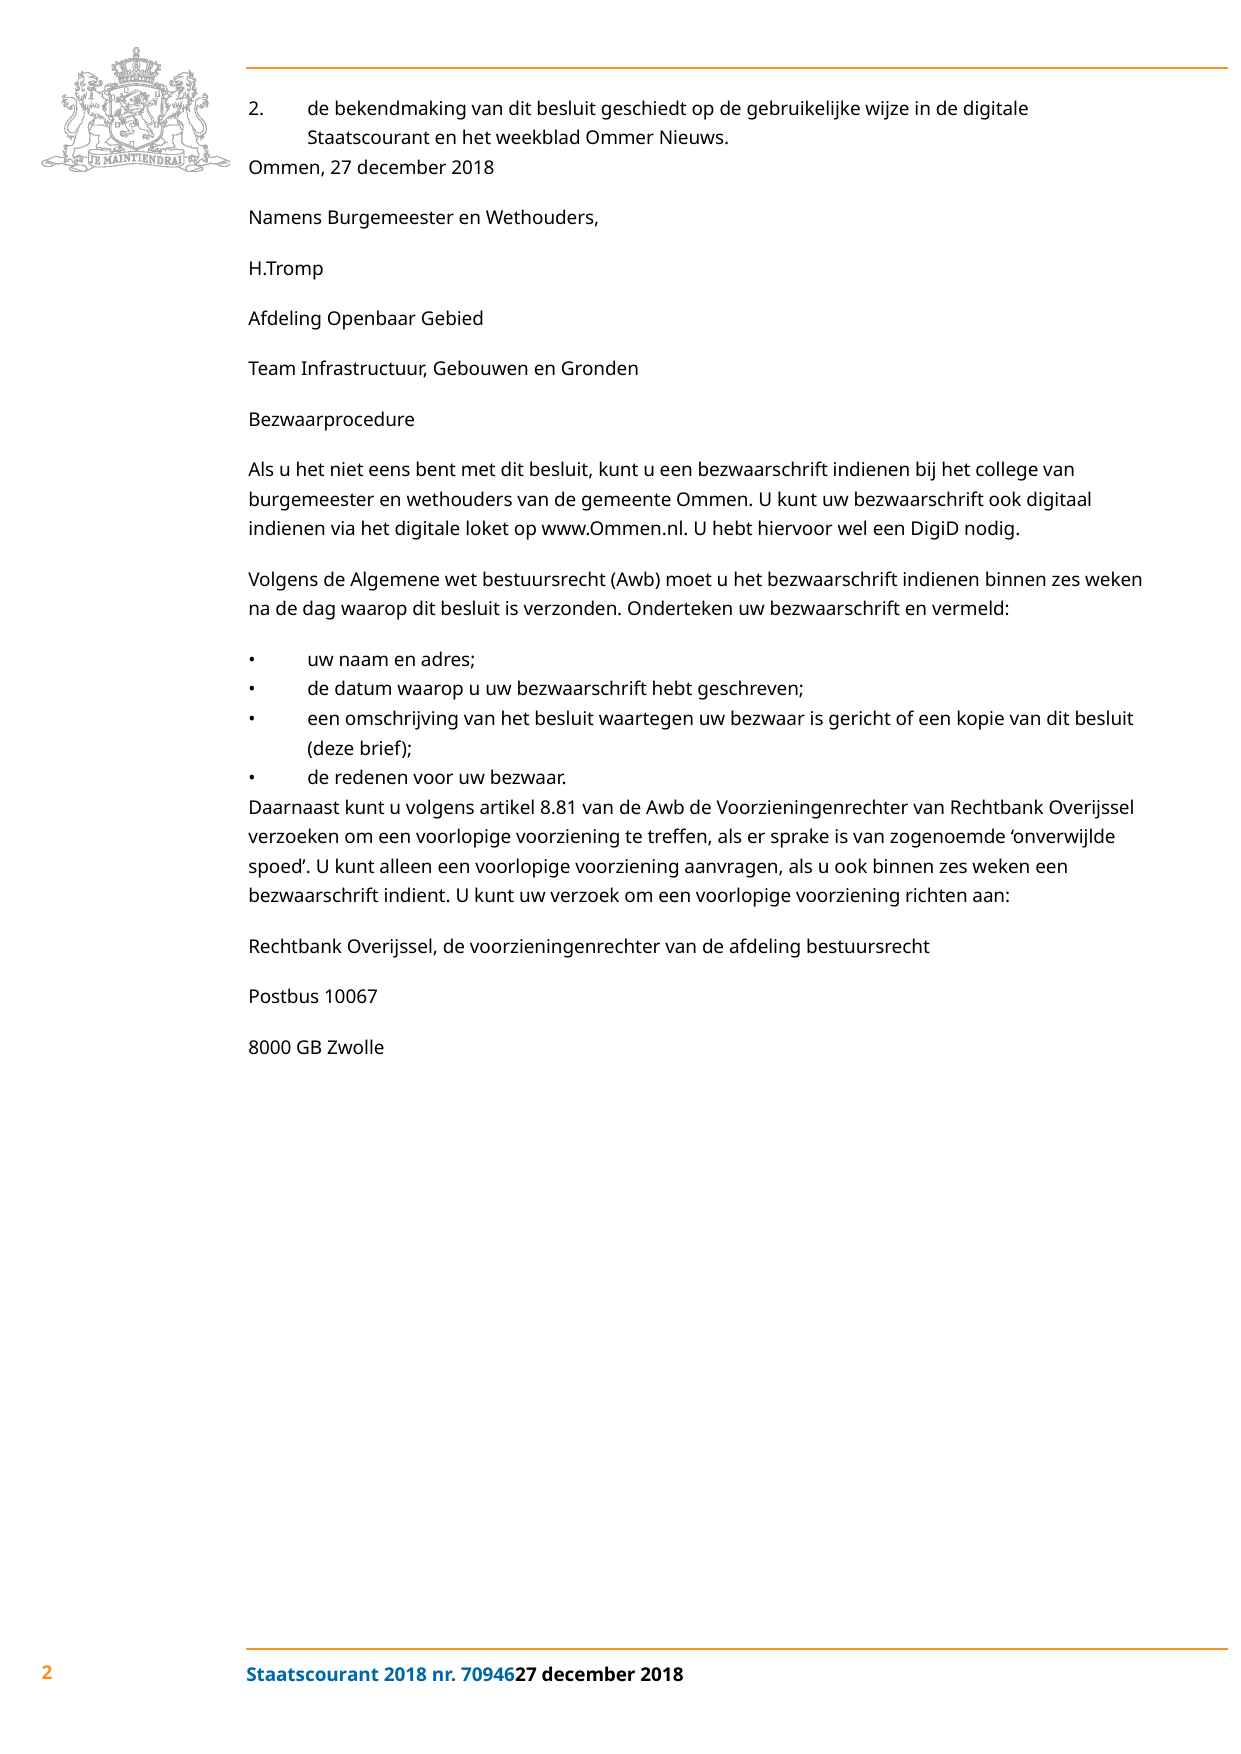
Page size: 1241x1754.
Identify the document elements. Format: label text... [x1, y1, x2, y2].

list een omschrijving van het besluit waartegen uw bezwaar is gericht of een kopie van dit besluit (deze brief); [248, 705, 1152, 761]
list de datum waarop u uw bezwaarschrift hebt geschreven; [248, 676, 1152, 701]
list de redenen voor uw bezwaar. [248, 764, 1152, 790]
text Als u het niet eens bent met dit besluit, kunt u een bezwaarschrift indienen bij het college van burgemeester en wethouders van de gemeente Ommen. U kunt uw bezwaarschrift ook digitaal indienen via het digitale loket op www.Ommen.nl. U hebt hiervoor wel een DigiD nodig. [248, 456, 1152, 541]
text Afdeling Openbaar Gebied [248, 305, 1152, 331]
text Volgens de Algemene wet bestuursrecht (Awb) moet u het bezwaarschrift indienen binnen zes weken na de dag waarop dit besluit is verzonden. Onderteken uw bezwaarschrift en vermeld: [248, 566, 1152, 621]
text Namens Burgemeester en Wethouders, [248, 204, 1152, 230]
list de bekendmaking van dit besluit geschiedt op de gebruikelijke wijze in de digitale Staatscourant en het weekblad Ommer Nieuws. [248, 95, 1152, 150]
text Bezwaarprocedure [248, 406, 1152, 432]
text Team Infrastructuur, Gebouwen en Gronden [248, 356, 1152, 381]
text Rechtbank Overijssel, de voorzieningenrechter van de afdeling bestuursrecht [248, 933, 1152, 959]
text Postbus 10067 [248, 983, 1152, 1009]
text 8000 GB Zwolle [248, 1034, 1152, 1060]
text Ommen, 27 december 2018 [248, 154, 1152, 180]
list uw naam en adres; [248, 646, 1152, 672]
text H.Tromp [248, 255, 1152, 281]
text Daarnaast kunt u volgens artikel 8.81 van de Awb de Voorzieningenrechter van Rechtbank Overijssel verzoeken om een voorlopige voorziening te treffen, als er sprake is van zogenoemde ‘onverwijlde spoed’. U kunt alleen een voorlopige voorziening aanvragen, als u ook binnen zes weken een bezwaarschrift indient. U kunt uw verzoek om een voorlopige voorziening richten aan: [248, 794, 1152, 908]
picture [41, 47, 231, 172]
